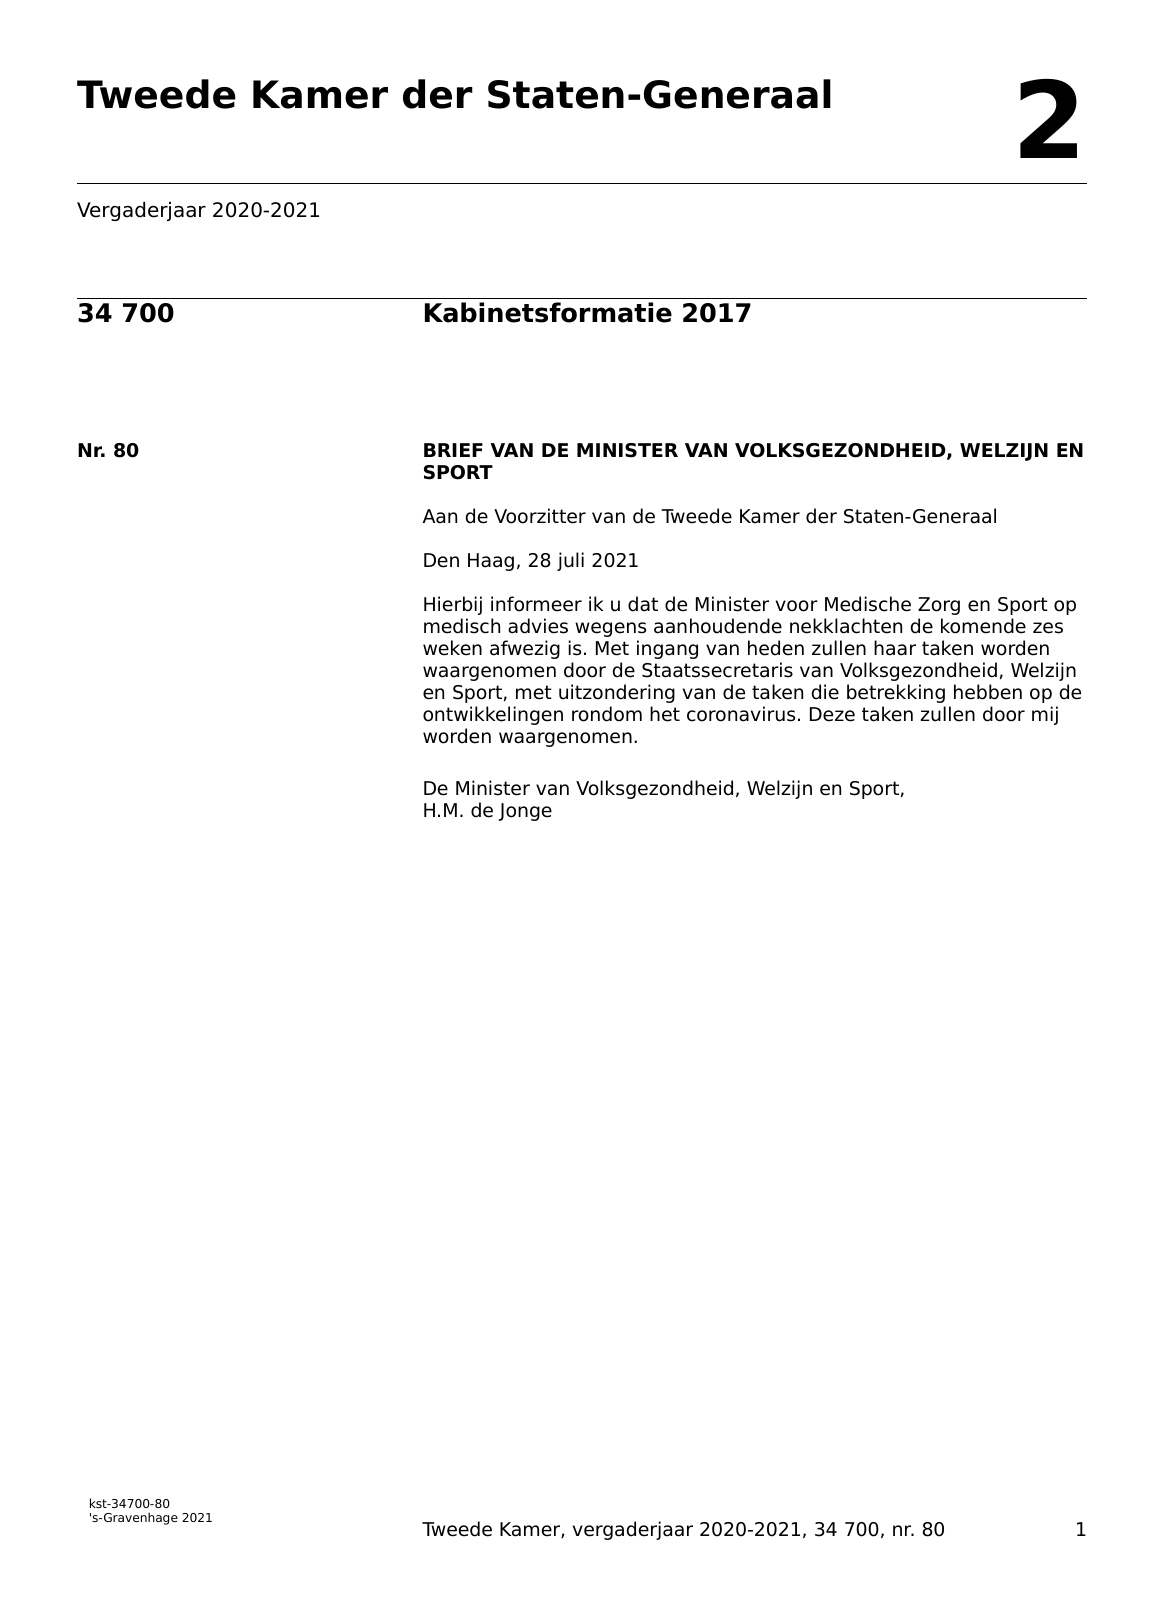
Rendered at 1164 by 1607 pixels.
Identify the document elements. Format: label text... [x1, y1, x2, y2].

text Hierbij informeer ik u dat de Minister voor Medische Zorg en Sport op medisch advies wegens aanhoudende nekklachten de komende zes weken afwezig is. Met ingang van heden zullen haar taken worden waargenomen door de Staatssecretaris van Volksgezondheid, Welzijn en Sport, met uitzondering van de taken die betrekking hebben op de ontwikkelingen rondom het coronavirus. Deze taken zullen door mij worden waargenomen. [422, 594, 1087, 748]
text Den Haag, 28 juli 2021 [422, 550, 1087, 572]
table_header 2 [886, 59, 1087, 183]
text 's-Gravenhage 2021 [88, 1511, 323, 1525]
subtitle Nr. 80 BRIEF VAN DE MINISTER VAN VOLKSGEZONDHEID, WELZIJN EN SPORT [77, 440, 1087, 484]
text kst-34700-80 [88, 1497, 323, 1511]
table_header Tweede Kamer der Staten-Generaal [77, 59, 886, 183]
table_cell Vergaderjaar 2020-2021 [77, 184, 1087, 298]
subtitle 34 700 Kabinetsformatie 2017 [77, 299, 1087, 329]
text Aan de Voorzitter van de Tweede Kamer der Staten-Generaal [422, 506, 1087, 528]
text De Minister van Volksgezondheid, Welzijn en Sport, H.M. de Jonge [422, 778, 1087, 822]
